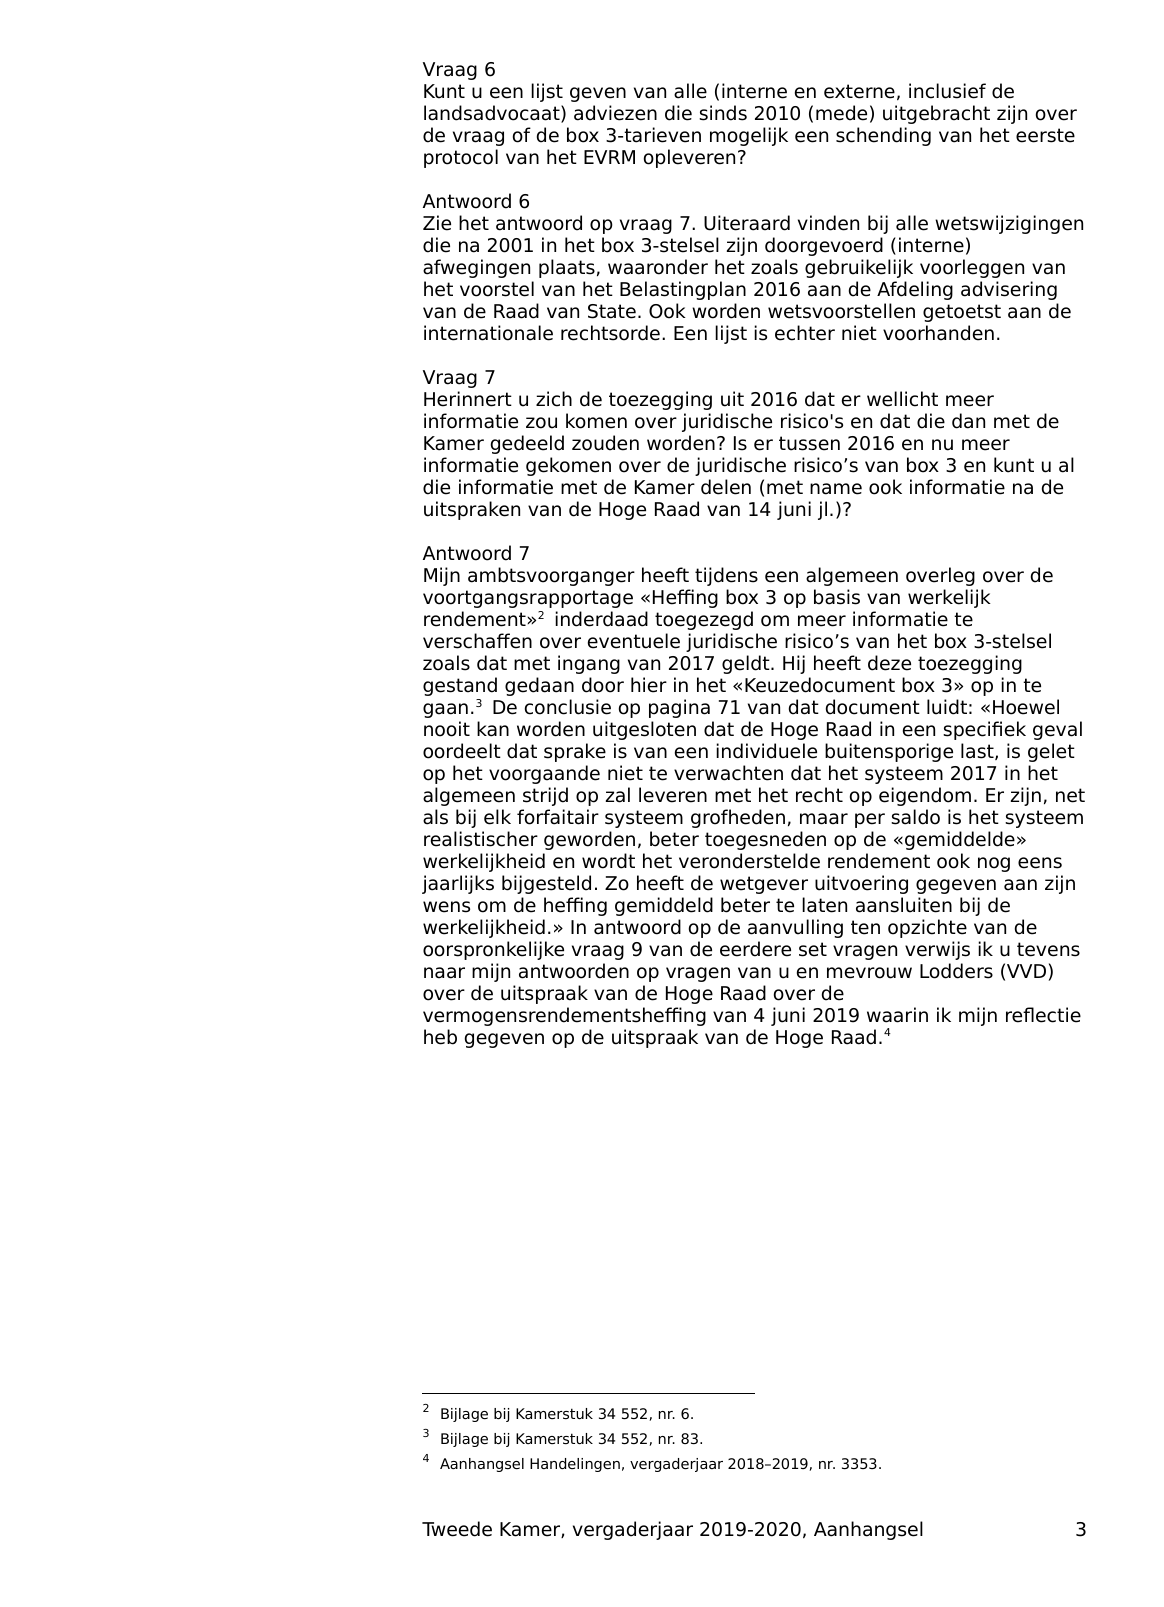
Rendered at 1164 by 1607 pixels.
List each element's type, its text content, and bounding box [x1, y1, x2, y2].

text Aanhangsel Handelingen, vergaderjaar 2018–2019, nr. 3353. [422, 1452, 1087, 1474]
text Vraag 6 [422, 59, 1087, 81]
text Antwoord 6 [422, 191, 1087, 213]
text Bijlage bij Kamerstuk 34 552, nr. 83. [422, 1427, 1087, 1449]
text Kunt u een lijst geven van alle (interne en externe, inclusief de landsadvocaat) adviezen die sinds 2010 (mede) uitgebracht zijn over de vraag of de box 3-tarieven mogelijk een schending van het eerste protocol van het EVRM opleveren? [422, 81, 1087, 169]
text Bijlage bij Kamerstuk 34 552, nr. 6. [422, 1402, 1087, 1424]
text Zie het antwoord op vraag 7. Uiteraard vinden bij alle wetswijzigingen die na 2001 in het box 3-stelsel zijn doorgevoerd (interne) afwegingen plaats, waaronder het zoals gebruikelijk voorleggen van het voorstel van het Belastingplan 2016 aan de Afdeling advisering van de Raad van State. Ook worden wetsvoorstellen getoetst aan de internationale rechtsorde. Een lijst is echter niet voorhanden. [422, 213, 1087, 345]
text Mijn ambtsvoorganger heeft tijdens een algemeen overleg over de voortgangsrapportage «Heffing box 3 op basis van werkelijk rendement» inderdaad toegezegd om meer informatie te verschaffen over eventuele juridische risico’s van het box 3-stelsel zoals dat met ingang van 2017 geldt. Hij heeft deze toezegging gestand gedaan door hier in het «Keuzedocument box 3» op in te gaan. De conclusie op pagina 71 van dat document luidt: «Hoewel nooit kan worden uitgesloten dat de Hoge Raad in een specifiek geval oordeelt dat sprake is van een individuele buitensporige last, is gelet op het voorgaande niet te verwachten dat het systeem 2017 in het algemeen strijd op zal leveren met het recht op eigendom. Er zijn, net als bij elk forfaitair systeem grofheden, maar per saldo is het systeem realistischer geworden, beter toegesneden op de «gemiddelde» werkelijkheid en wordt het veronderstelde rendement ook nog eens jaarlijks bijgesteld. Zo heeft de wetgever uitvoering gegeven aan zijn wens om de heffing gemiddeld beter te laten aansluiten bij de werkelijkheid.» In antwoord op de aanvulling ten opzichte van de oorspronkelijke vraag 9 van de eerdere set vragen verwijs ik u tevens naar mijn antwoorden op vragen van u en mevrouw Lodders (VVD) over de uitspraak van de Hoge Raad over de vermogensrendementsheffing van 4 juni 2019 waarin ik mijn reflectie heb gegeven op de uitspraak van de Hoge Raad. [422, 565, 1087, 1049]
text Antwoord 7 [422, 543, 1087, 565]
text Herinnert u zich de toezegging uit 2016 dat er wellicht meer informatie zou komen over juridische risico's en dat die dan met de Kamer gedeeld zouden worden? Is er tussen 2016 en nu meer informatie gekomen over de juridische risico’s van box 3 en kunt u al die informatie met de Kamer delen (met name ook informatie na de uitspraken van de Hoge Raad van 14 juni jl.)? [422, 389, 1087, 521]
text Vraag 7 [422, 367, 1087, 389]
